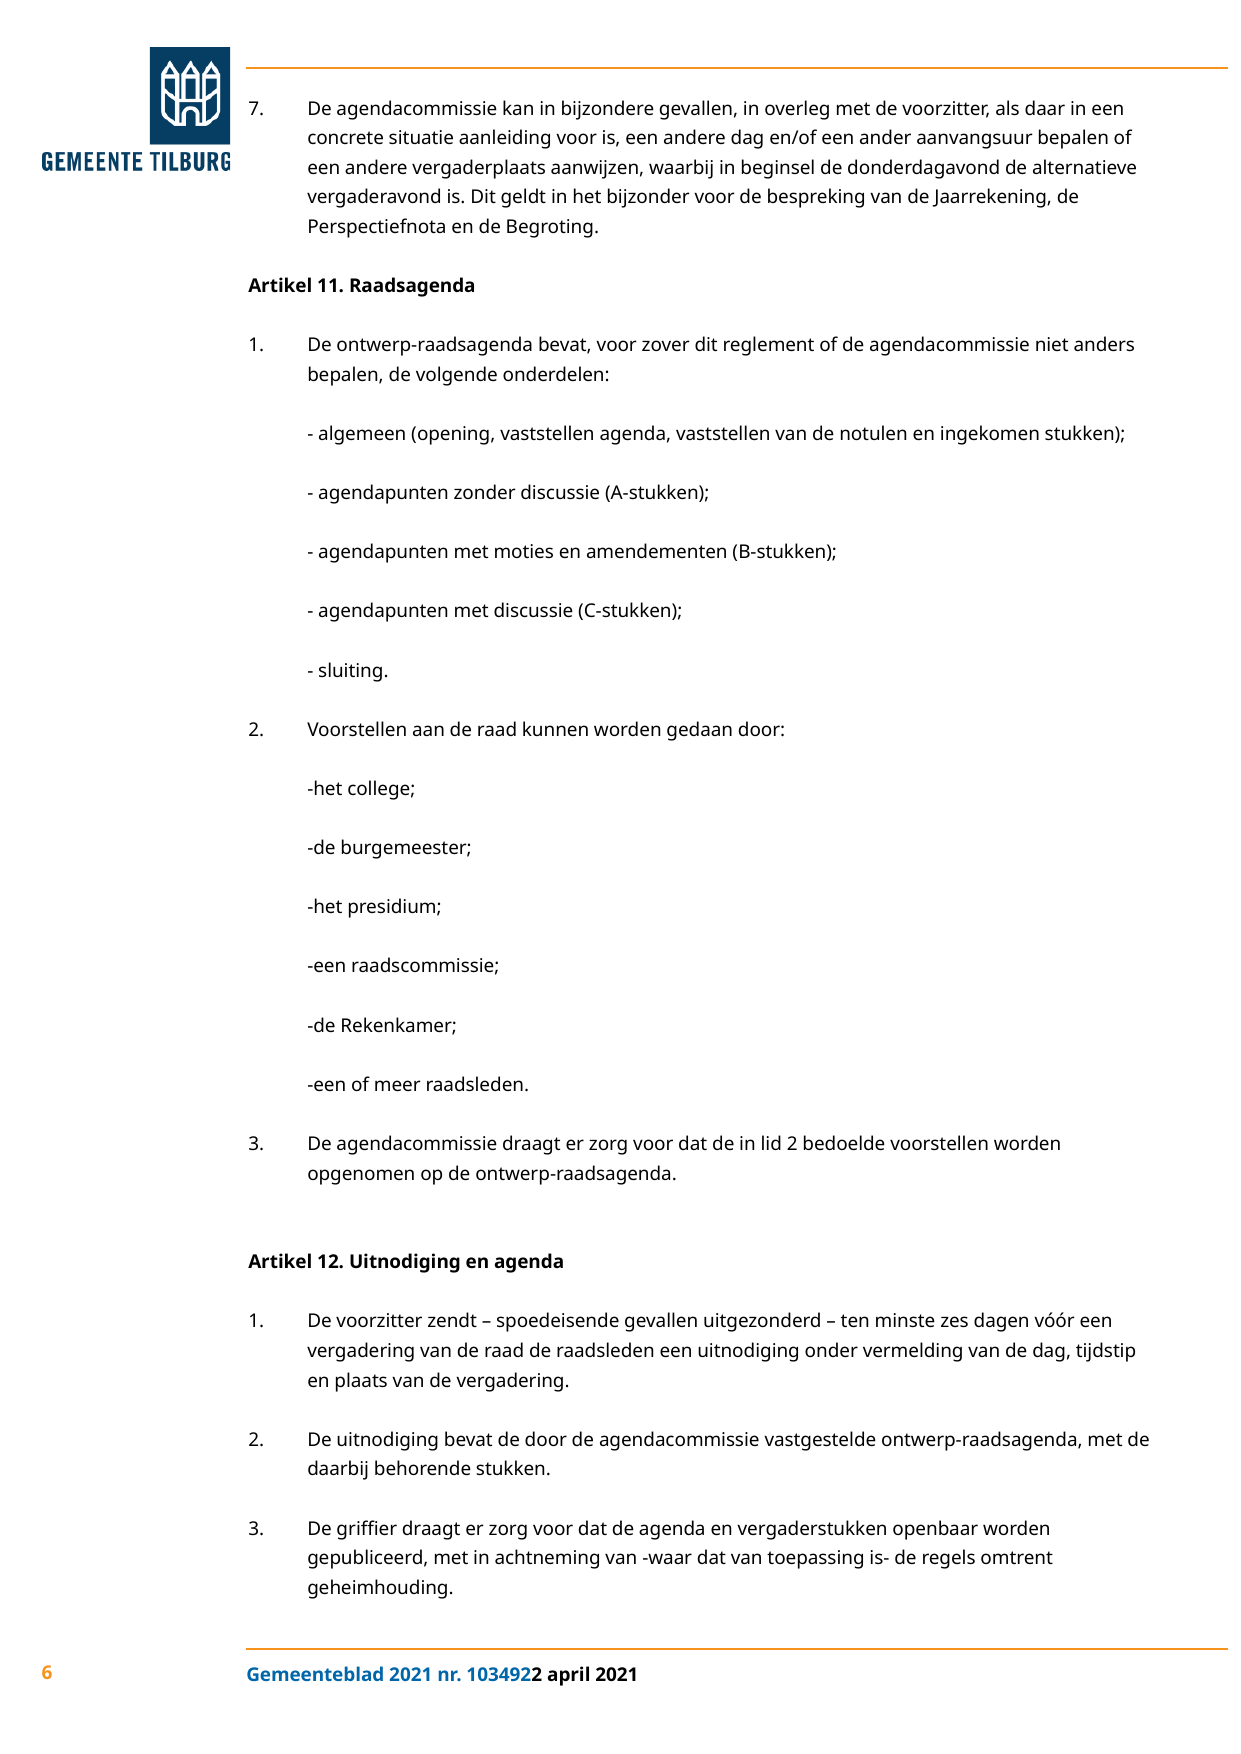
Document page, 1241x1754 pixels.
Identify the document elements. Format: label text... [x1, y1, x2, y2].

list - algemeen (opening, vaststellen agenda, vaststellen van de notulen en ingekomen stukken); [248, 420, 1152, 446]
list De agendacommissie kan in bijzondere gevallen, in overleg met de voorzitter, als daar in een concrete situatie aanleiding voor is, een andere dag en/of een ander aanvangsuur bepalen of een andere vergaderplaats aanwijzen, waarbij in beginsel de donderdagavond de alternatieve vergaderavond is. Dit geldt in het bijzonder voor de bespreking van de Jaarrekening, de Perspectiefnota en de Begroting. [248, 95, 1152, 239]
list Voorstellen aan de raad kunnen worden gedaan door: [248, 716, 1152, 742]
list -het college; [248, 775, 1152, 801]
list -de burgemeester; [248, 834, 1152, 860]
list De uitnodiging bevat de door de agendacommissie vastgestelde ontwerp-raadsagenda, met de daarbij behorende stukken. [248, 1426, 1152, 1481]
text Artikel 11. Raadsagenda [248, 272, 1152, 298]
list - agendapunten met moties en amendementen (B-stukken); [248, 538, 1152, 564]
list De ontwerp-raadsagenda bevat, voor zover dit reglement of de agendacommissie niet anders bepalen, de volgende onderdelen: [248, 331, 1152, 387]
list De voorzitter zendt – spoedeisende gevallen uitgezonderd – ten minste zes dagen vóór een vergadering van de raad de raadsleden een uitnodiging onder vermelding van de dag, tijdstip en plaats van de vergadering. [248, 1308, 1152, 1393]
text Artikel 12. Uitnodiging en agenda [248, 1248, 1152, 1274]
list De griffier draagt er zorg voor dat de agenda en vergaderstukken openbaar worden gepubliceerd, met in achtneming van -waar dat van toepassing is- de regels omtrent geheimhouding. [248, 1515, 1152, 1600]
list -een of meer raadsleden. [248, 1071, 1152, 1097]
picture [41, 47, 231, 172]
list -de Rekenkamer; [248, 1012, 1152, 1038]
list - sluiting. [248, 657, 1152, 683]
list - agendapunten zonder discussie (A-stukken); [248, 479, 1152, 505]
list De agendacommissie draagt er zorg voor dat de in lid 2 bedoelde voorstellen worden opgenomen op de ontwerp-raadsagenda. [248, 1130, 1152, 1186]
list -het presidium; [248, 893, 1152, 919]
list - agendapunten met discussie (C-stukken); [248, 598, 1152, 623]
list -een raadscommissie; [248, 953, 1152, 978]
